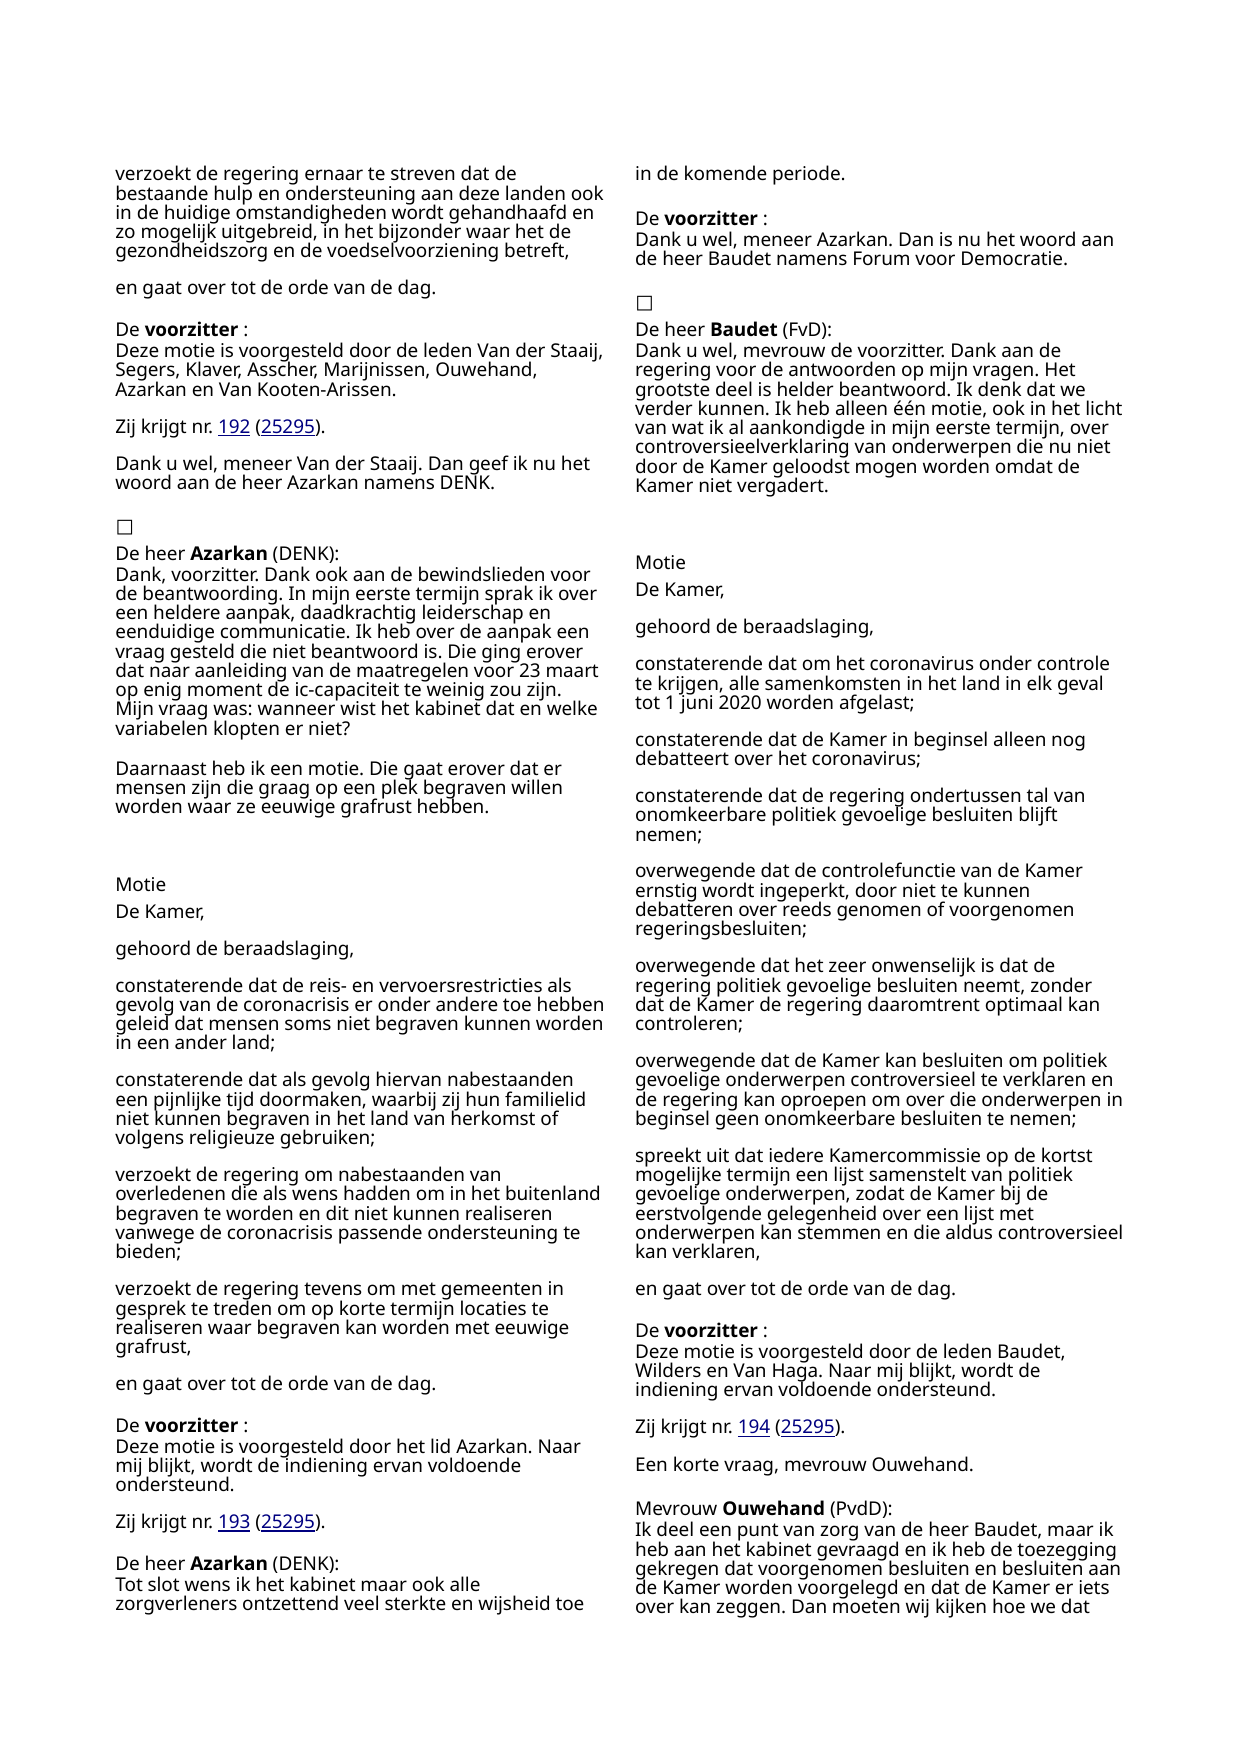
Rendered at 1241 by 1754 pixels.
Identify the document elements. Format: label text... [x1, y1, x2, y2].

text Daarnaast heb ik een motie. Die gaat erover dat er mensen zijn die graag op een plek begraven willen worden waar ze eeuwige grafrust hebben. [115, 760, 605, 817]
text Dank u wel, mevrouw de voorzitter. Dank aan de regering voor de antwoorden op mijn vragen. Het grootste deel is helder beantwoord. Ik denk dat we verder kunnen. Ik heb alleen één motie, ook in het licht van wat ik al aankondigde in mijn eerste termijn, over controversieelverklaring van onderwerpen die nu niet door de Kamer geloodst mogen worden omdat de Kamer niet vergadert. [635, 342, 1125, 496]
text De heer Azarkan (DENK): [115, 540, 605, 566]
text De voorzitter : [115, 316, 605, 342]
text gehoord de beraadslaging, [635, 618, 1125, 637]
text Motie [115, 871, 605, 897]
text De heer Baudet (FvD): [635, 316, 1125, 342]
text De voorzitter : [115, 1412, 605, 1438]
text spreekt uit dat iedere Kamercommissie op de kortst mogelijke termijn een lijst samenstelt van politiek gevoelige onderwerpen, zodat de Kamer bij de eerstvolgende gelegenheid over een lijst met onderwerpen kan stemmen en die aldus controversieel kan verklaren, [635, 1147, 1125, 1262]
text Ik deel een punt van zorg van de heer Baudet, maar ik heb aan het kabinet gevraagd en ik heb de toezegging gekregen dat voorgenomen besluiten en besluiten aan de Kamer worden voorgelegd en dat de Kamer er iets over kan zeggen. Dan moeten wij kijken hoe we dat [635, 1521, 1125, 1618]
text Deze motie is voorgesteld door de leden Van der Staaij, Segers, Klaver, Asscher, Marijnissen, Ouwehand, Azarkan en Van Kooten-Arissen. [115, 342, 605, 400]
text constaterende dat als gevolg hiervan nabestaanden een pijnlijke tijd doormaken, waarbij zij hun familielid niet kunnen begraven in het land van herkomst of volgens religieuze gebruiken; [115, 1071, 605, 1148]
text Zij krijgt nr. 192 (25295). [115, 418, 605, 437]
text De Kamer, [635, 581, 1125, 601]
text Mevrouw Ouwehand (PvdD): [635, 1496, 1125, 1521]
text constaterende dat om het coronavirus onder controle te krijgen, alle samenkomsten in het land in elk geval tot 1 juni 2020 worden afgelast; [635, 655, 1125, 713]
text en gaat over tot de orde van de dag. [115, 1375, 605, 1394]
text Zij krijgt nr. 193 (25295). [115, 1513, 605, 1532]
text Zij krijgt nr. 194 (25295). [635, 1418, 1125, 1438]
text verzoekt de regering om nabestaanden van overledenen die als wens hadden om in het buitenland begraven te worden en dit niet kunnen realiseren vanwege de coronacrisis passende ondersteuning te bieden; [115, 1166, 605, 1262]
text overwegende dat de controlefunctie van de Kamer ernstig wordt ingeperkt, door niet te kunnen debatteren over reeds genomen of voorgenomen regeringsbesluiten; [635, 862, 1125, 939]
text De voorzitter : [635, 205, 1125, 231]
text constaterende dat de regering ondertussen tal van onomkeerbare politiek gevoelige besluiten blijft nemen; [635, 787, 1125, 845]
text Dank u wel, meneer Van der Staaij. Dan geef ik nu het woord aan de heer Azarkan namens DENK. [115, 455, 605, 493]
text De Kamer, [115, 903, 605, 922]
text constaterende dat de Kamer in beginsel alleen nog debatteert over het coronavirus; [635, 731, 1125, 769]
text en gaat over tot de orde van de dag. [635, 1280, 1125, 1299]
text verzoekt de regering tevens om met gemeenten in gesprek te treden om op korte termijn locaties te realiseren waar begraven kan worden met eeuwige grafrust, [115, 1280, 605, 1357]
text verzoekt de regering ernaar te streven dat de bestaande hulp en ondersteuning aan deze landen ook in de huidige omstandigheden wordt gehandhaafd en zo mogelijk uitgebreid, in het bijzonder waar het de gezondheidszorg en de voedselvoorziening betreft, [115, 165, 605, 262]
text en gaat over tot de orde van de dag. [115, 279, 605, 299]
text Tot slot wens ik het kabinet maar ook alle zorgverleners ontzettend veel sterkte en wijsheid toe [115, 1576, 605, 1614]
text overwegende dat de Kamer kan besluiten om politiek gevoelige onderwerpen controversieel te verklaren en de regering kan oproepen om over die onderwerpen in beginsel geen onomkeerbare besluiten te nemen; [635, 1052, 1125, 1129]
text Dank u wel, meneer Azarkan. Dan is nu het woord aan de heer Baudet namens Forum voor Democratie. [635, 231, 1125, 270]
text gehoord de beraadslaging, [115, 939, 605, 959]
text Deze motie is voorgesteld door de leden Baudet, Wilders en Van Haga. Naar mij blijkt, wordt de indiening ervan voldoende ondersteund. [635, 1343, 1125, 1401]
text overwegende dat het zeer onwenselijk is dat de regering politiek gevoelige besluiten neemt, zonder dat de Kamer de regering daaromtrent optimaal kan controleren; [635, 957, 1125, 1034]
text Een korte vraag, mevrouw Ouwehand. [635, 1456, 1125, 1475]
text constaterende dat de reis- en vervoersrestricties als gevolg van de coronacrisis er onder andere toe hebben geleid dat mensen soms niet begraven kunnen worden in een ander land; [115, 977, 605, 1054]
text De heer Azarkan (DENK): [115, 1550, 605, 1576]
text Dank, voorzitter. Dank ook aan de bewindslieden voor de beantwoording. In mijn eerste termijn sprak ik over een heldere aanpak, daadkrachtig leiderschap en eenduidige communicatie. Ik heb over de aanpak een vraag gesteld die niet beantwoord is. Die ging erover dat naar aanleiding van de maatregelen voor 23 maart op enig moment de ic-capaciteit te weinig zou zijn. Mijn vraag was: wanneer wist het kabinet dat en welke variabelen klopten er niet? [115, 566, 605, 739]
text ⬜ [115, 514, 605, 540]
text Deze motie is voorgesteld door het lid Azarkan. Naar mij blijkt, wordt de indiening ervan voldoende ondersteund. [115, 1438, 605, 1496]
text in de komende periode. [635, 165, 1125, 184]
text Motie [635, 549, 1125, 575]
text De voorzitter : [635, 1317, 1125, 1343]
text ⬜ [635, 291, 1125, 316]
